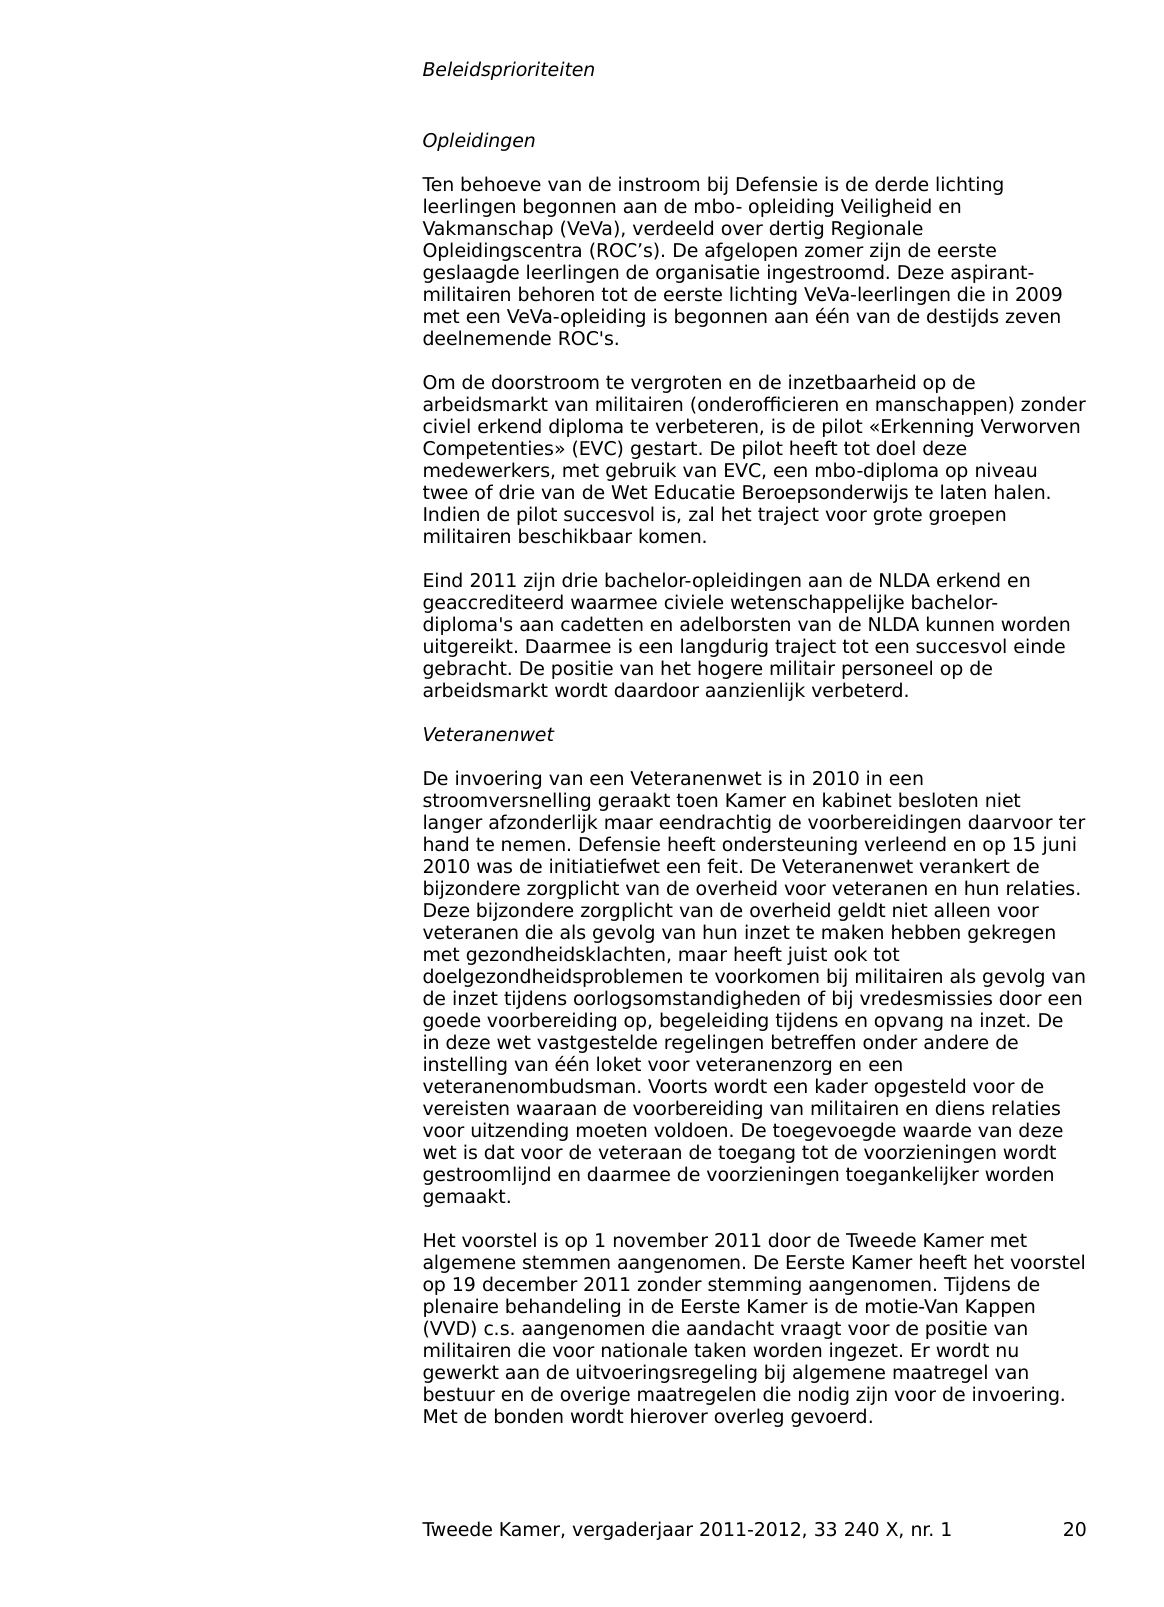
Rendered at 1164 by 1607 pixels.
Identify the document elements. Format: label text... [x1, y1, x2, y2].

subtitle Veteranenwet [422, 724, 1087, 746]
text De invoering van een Veteranenwet is in 2010 in een stroomversnelling geraakt toen Kamer en kabinet besloten niet langer afzonderlijk maar eendrachtig de voorbereidingen daarvoor ter hand te nemen. Defensie heeft ondersteuning verleend en op 15 juni 2010 was de initiatiefwet een feit. De Veteranenwet verankert de bijzondere zorgplicht van de overheid voor veteranen en hun relaties. Deze bijzondere zorgplicht van de overheid geldt niet alleen voor veteranen die als gevolg van hun inzet te maken hebben gekregen met gezondheidsklachten, maar heeft juist ook tot doelgezondheidsproblemen te voorkomen bij militairen als gevolg van de inzet tijdens oorlogsomstandigheden of bij vredesmissies door een goede voorbereiding op, begeleiding tijdens en opvang na inzet. De in deze wet vastgestelde regelingen betreffen onder andere de instelling van één loket voor veteranenzorg en een veteranenombudsman. Voorts wordt een kader opgesteld voor de vereisten waaraan de voorbereiding van militairen en diens relaties voor uitzending moeten voldoen. De toegevoegde waarde van deze wet is dat voor de veteraan de toegang tot de voorzieningen wordt gestroomlijnd en daarmee de voorzieningen toegankelijker worden gemaakt. [422, 768, 1087, 1208]
subtitle Opleidingen [422, 130, 1087, 152]
text Om de doorstroom te vergroten en de inzetbaarheid op de arbeidsmarkt van militairen (onderofficieren en manschappen) zonder civiel erkend diploma te verbeteren, is de pilot «Erkenning Verworven Competenties» (EVC) gestart. De pilot heeft tot doel deze medewerkers, met gebruik van EVC, een mbo-diploma op niveau twee of drie van de Wet Educatie Beroepsonderwijs te laten halen. Indien de pilot succesvol is, zal het traject voor grote groepen militairen beschikbaar komen. [422, 372, 1087, 548]
text Ten behoeve van de instroom bij Defensie is de derde lichting leerlingen begonnen aan de mbo- opleiding Veiligheid en Vakmanschap (VeVa), verdeeld over dertig Regionale Opleidingscentra (ROC’s). De afgelopen zomer zijn de eerste geslaagde leerlingen de organisatie ingestroomd. Deze aspirant-militairen behoren tot de eerste lichting VeVa-leerlingen die in 2009 met een VeVa-opleiding is begonnen aan één van de destijds zeven deelnemende ROC's. [422, 174, 1087, 350]
text Het voorstel is op 1 november 2011 door de Tweede Kamer met algemene stemmen aangenomen. De Eerste Kamer heeft het voorstel op 19 december 2011 zonder stemming aangenomen. Tijdens de plenaire behandeling in de Eerste Kamer is de motie-Van Kappen (VVD) c.s. aangenomen die aandacht vraagt voor de positie van militairen die voor nationale taken worden ingezet. Er wordt nu gewerkt aan de uitvoeringsregeling bij algemene maatregel van bestuur en de overige maatregelen die nodig zijn voor de invoering. Met de bonden wordt hierover overleg gevoerd. [422, 1230, 1087, 1428]
text Eind 2011 zijn drie bachelor-opleidingen aan de NLDA erkend en geaccrediteerd waarmee civiele wetenschappelijke bachelor-diploma's aan cadetten en adelborsten van de NLDA kunnen worden uitgereikt. Daarmee is een langdurig traject tot een succesvol einde gebracht. De positie van het hogere militair personeel op de arbeidsmarkt wordt daardoor aanzienlijk verbeterd. [422, 570, 1087, 702]
